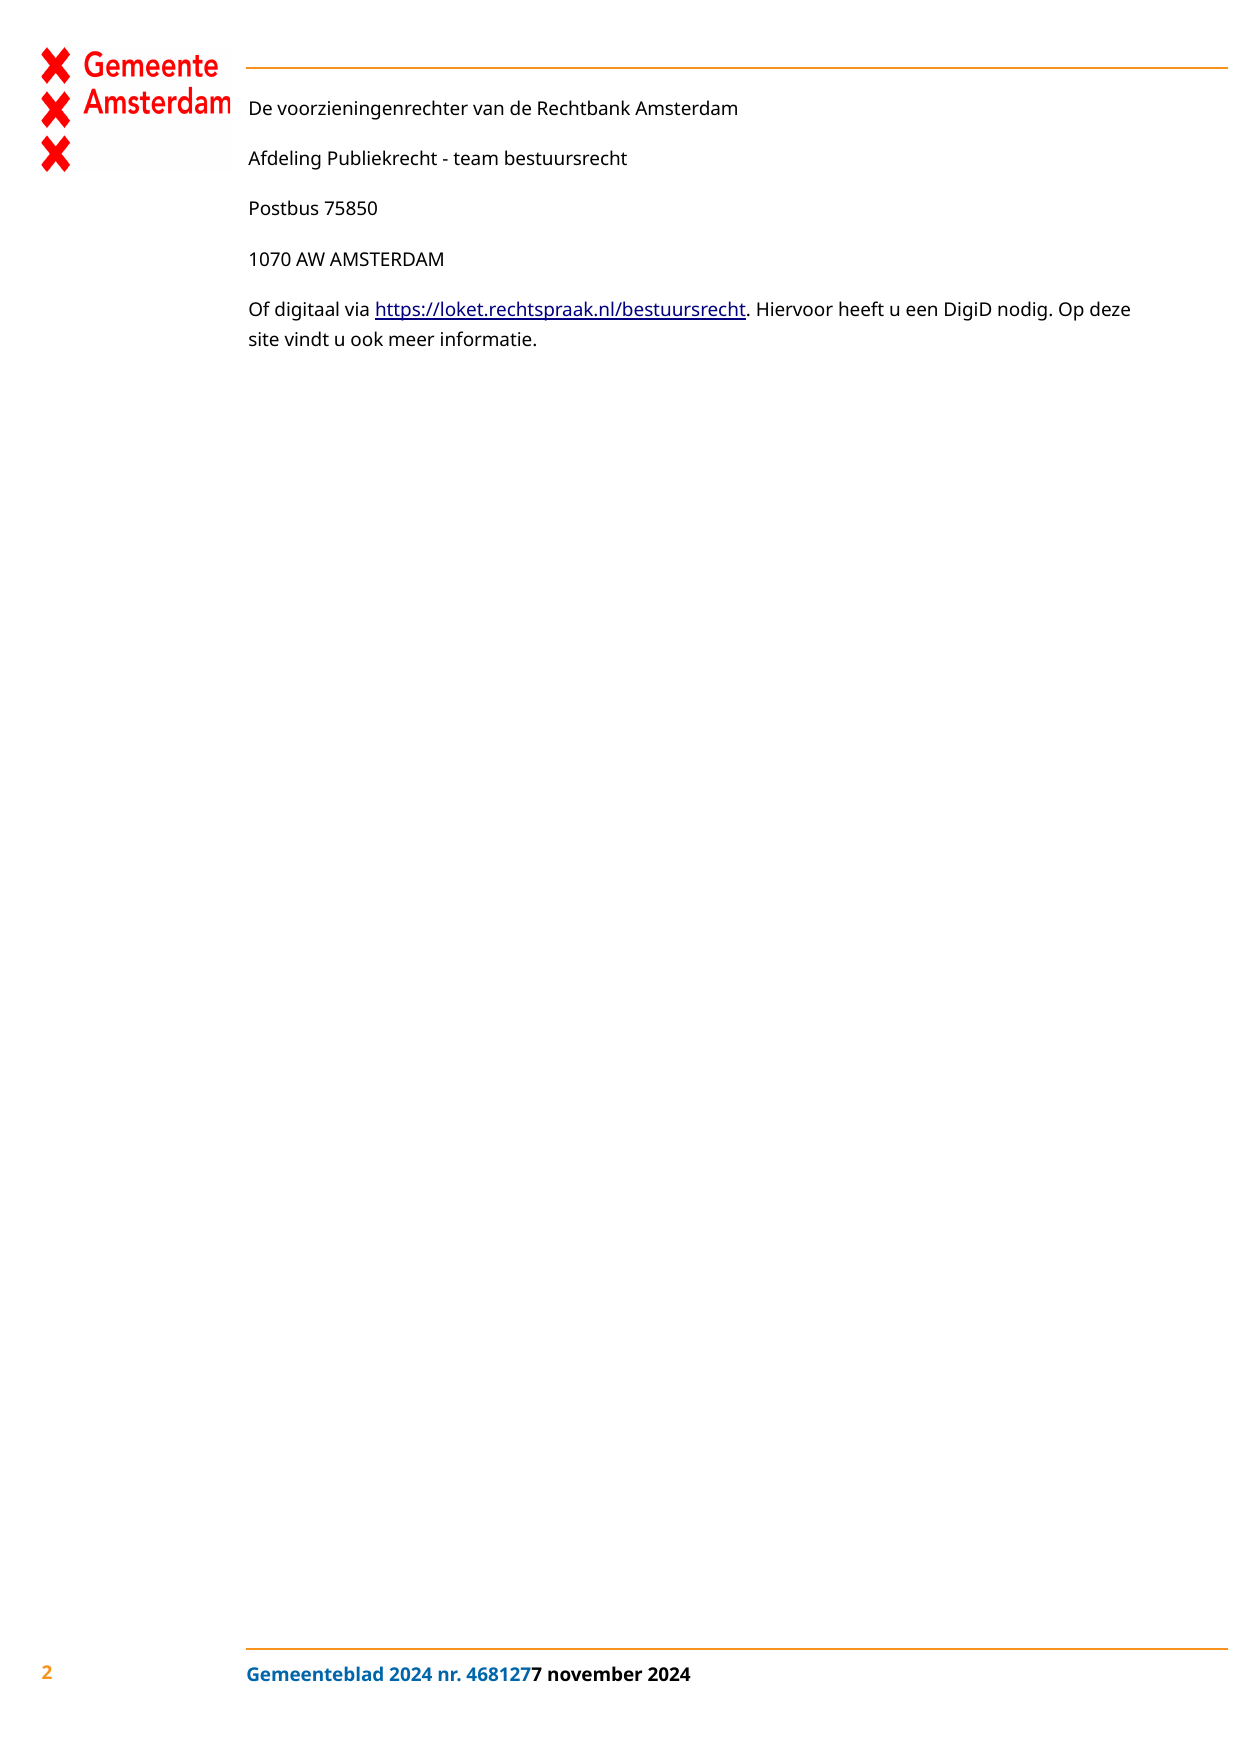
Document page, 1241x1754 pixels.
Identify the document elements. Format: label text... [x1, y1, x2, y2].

text Of digitaal via https://loket.rechtspraak.nl/bestuursrecht. Hiervoor heeft u een DigiD nodig. Op deze site vindt u ook meer informatie. [248, 296, 1152, 352]
text Afdeling Publiekrecht - team bestuursrecht [248, 145, 1152, 171]
text 1070 AW AMSTERDAM [248, 246, 1152, 272]
text De voorzieningenrechter van de Rechtbank Amsterdam [248, 95, 1152, 121]
text Postbus 75850 [248, 196, 1152, 221]
picture [41, 47, 231, 172]
